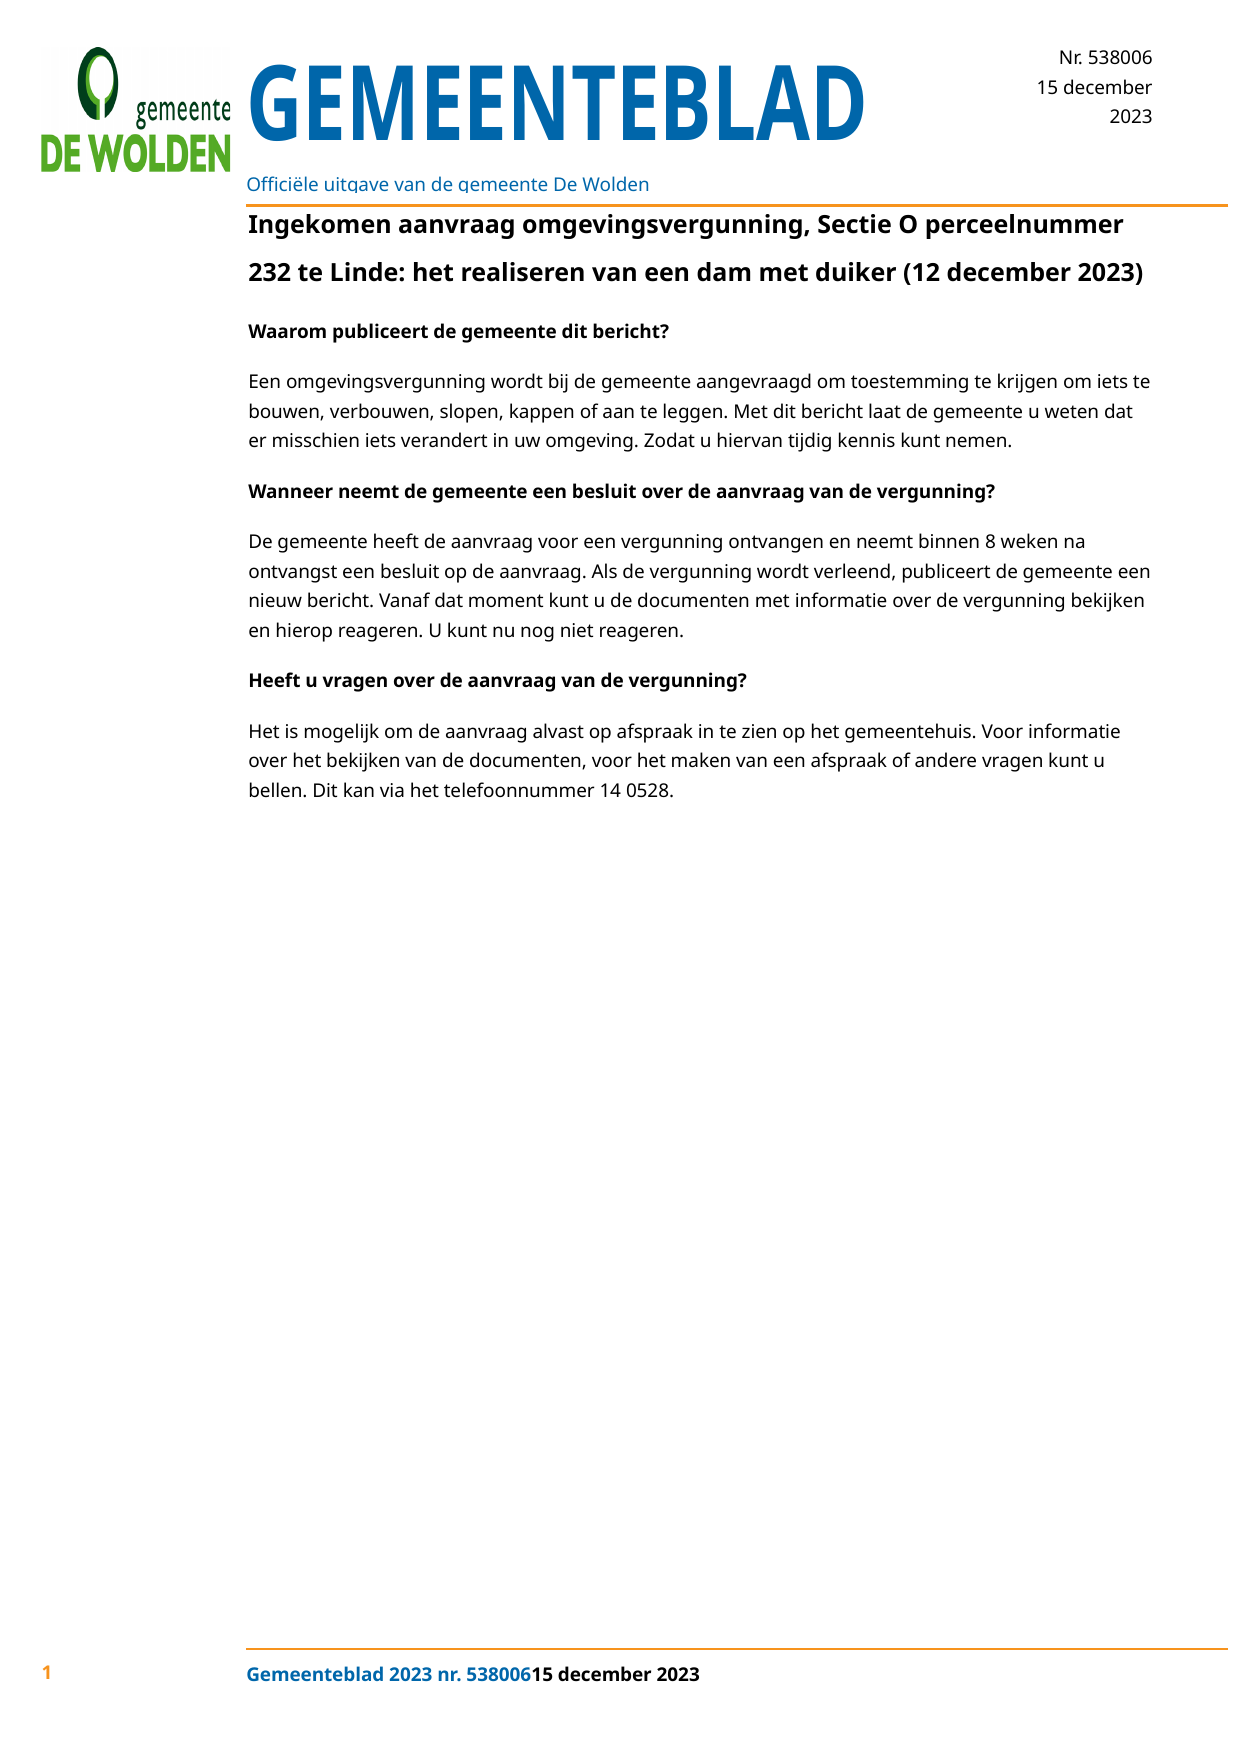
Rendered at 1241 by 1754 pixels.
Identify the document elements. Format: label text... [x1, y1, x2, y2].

text Ingekomen aanvraag omgevingsvergunning, Sectie O perceelnummer 232 te Linde: het realiseren van een dam met duiker (12 december 2023) [248, 207, 1152, 288]
text Wanneer neemt de gemeente een besluit over de aanvraag van de vergunning? [248, 478, 1152, 504]
text Een omgevingsvergunning wordt bij de gemeente aangevraagd om toestemming te krijgen om iets te bouwen, verbouwen, slopen, kappen of aan te leggen. Met dit bericht laat de gemeente u weten dat er misschien iets verandert in uw omgeving. Zodat u hiervan tijdig kennis kunt nemen. [248, 368, 1152, 453]
picture [41, 47, 231, 172]
text Heeft u vragen over de aanvraag van de vergunning? [248, 667, 1152, 693]
text De gemeente heeft de aanvraag voor een vergunning ontvangen en neemt binnen 8 weken na ontvangst een besluit op de aanvraag. Als de vergunning wordt verleend, publiceert de gemeente een nieuw bericht. Vanaf dat moment kunt u de documenten met informatie over de vergunning bekijken en hierop reageren. U kunt nu nog niet reageren. [248, 528, 1152, 643]
text Het is mogelijk om de aanvraag alvast op afspraak in te zien op het gemeentehuis. Voor informatie over het bekijken van de documenten, voor het maken van een afspraak of andere vragen kunt u bellen. Dit kan via het telefoonnummer 14 0528. [248, 718, 1152, 803]
text Waarom publiceert de gemeente dit bericht? [248, 318, 1152, 344]
